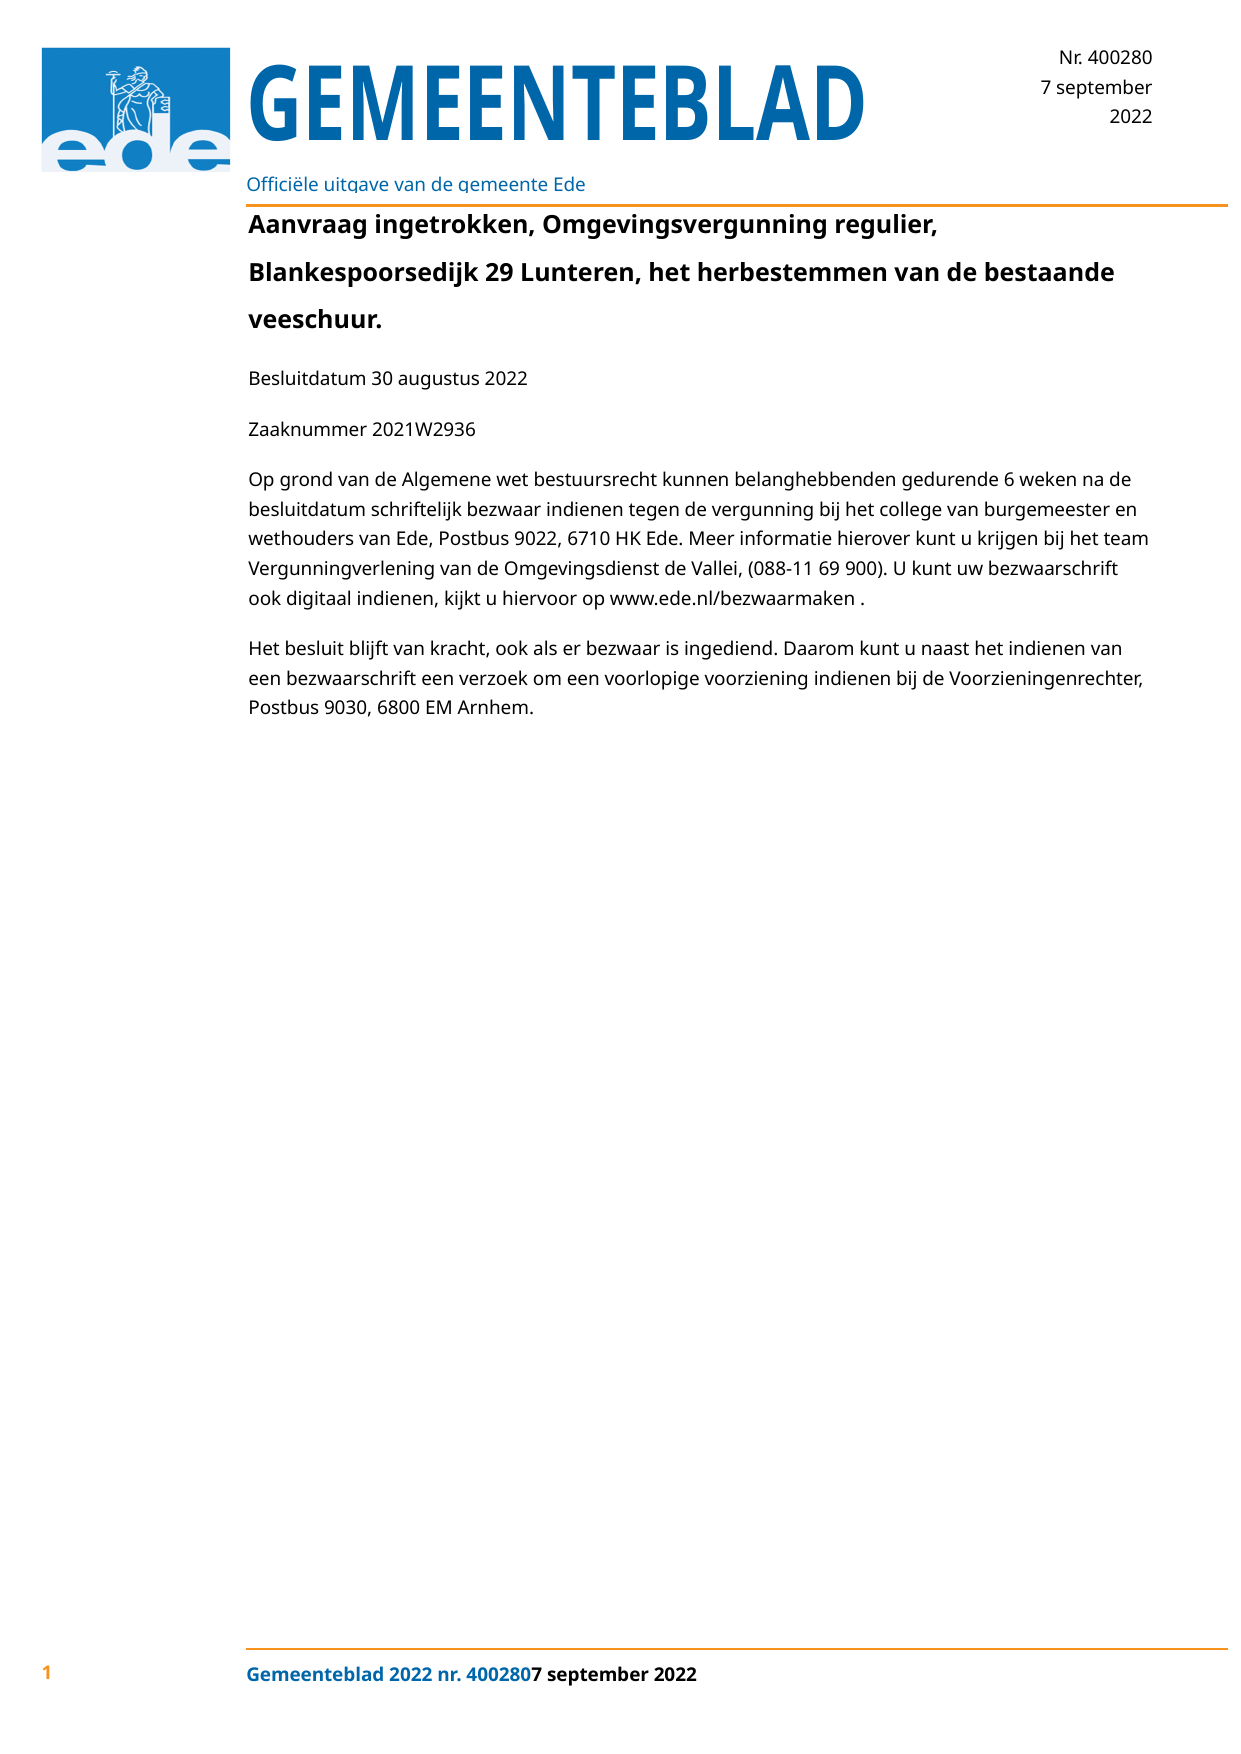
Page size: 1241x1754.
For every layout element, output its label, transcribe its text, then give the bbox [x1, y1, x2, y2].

picture [41, 47, 231, 172]
text Aanvraag ingetrokken, Omgevingsvergunning regulier, Blankespoorsedijk 29 Lunteren, het herbestemmen van de bestaande veeschuur. [248, 207, 1152, 336]
text Op grond van de Algemene wet bestuursrecht kunnen belanghebbenden gedurende 6 weken na de besluitdatum schriftelijk bezwaar indienen tegen de vergunning bij het college van burgemeester en wethouders van Ede, Postbus 9022, 6710 HK Ede. Meer informatie hierover kunt u krijgen bij het team Vergunningverlening van de Omgevingsdienst de Vallei, (088-11 69 900). U kunt uw bezwaarschrift ook digitaal indienen, kijkt u hiervoor op www.ede.nl/bezwaarmaken . [248, 466, 1152, 610]
text Het besluit blijft van kracht, ook als er bezwaar is ingediend. Daarom kunt u naast het indienen van een bezwaarschrift een verzoek om een voorlopige voorziening indienen bij de Voorzieningenrechter, Postbus 9030, 6800 EM Arnhem. [248, 635, 1152, 720]
text Besluitdatum 30 augustus 2022 [248, 366, 1152, 391]
text Zaaknummer 2021W2936 [248, 416, 1152, 442]
